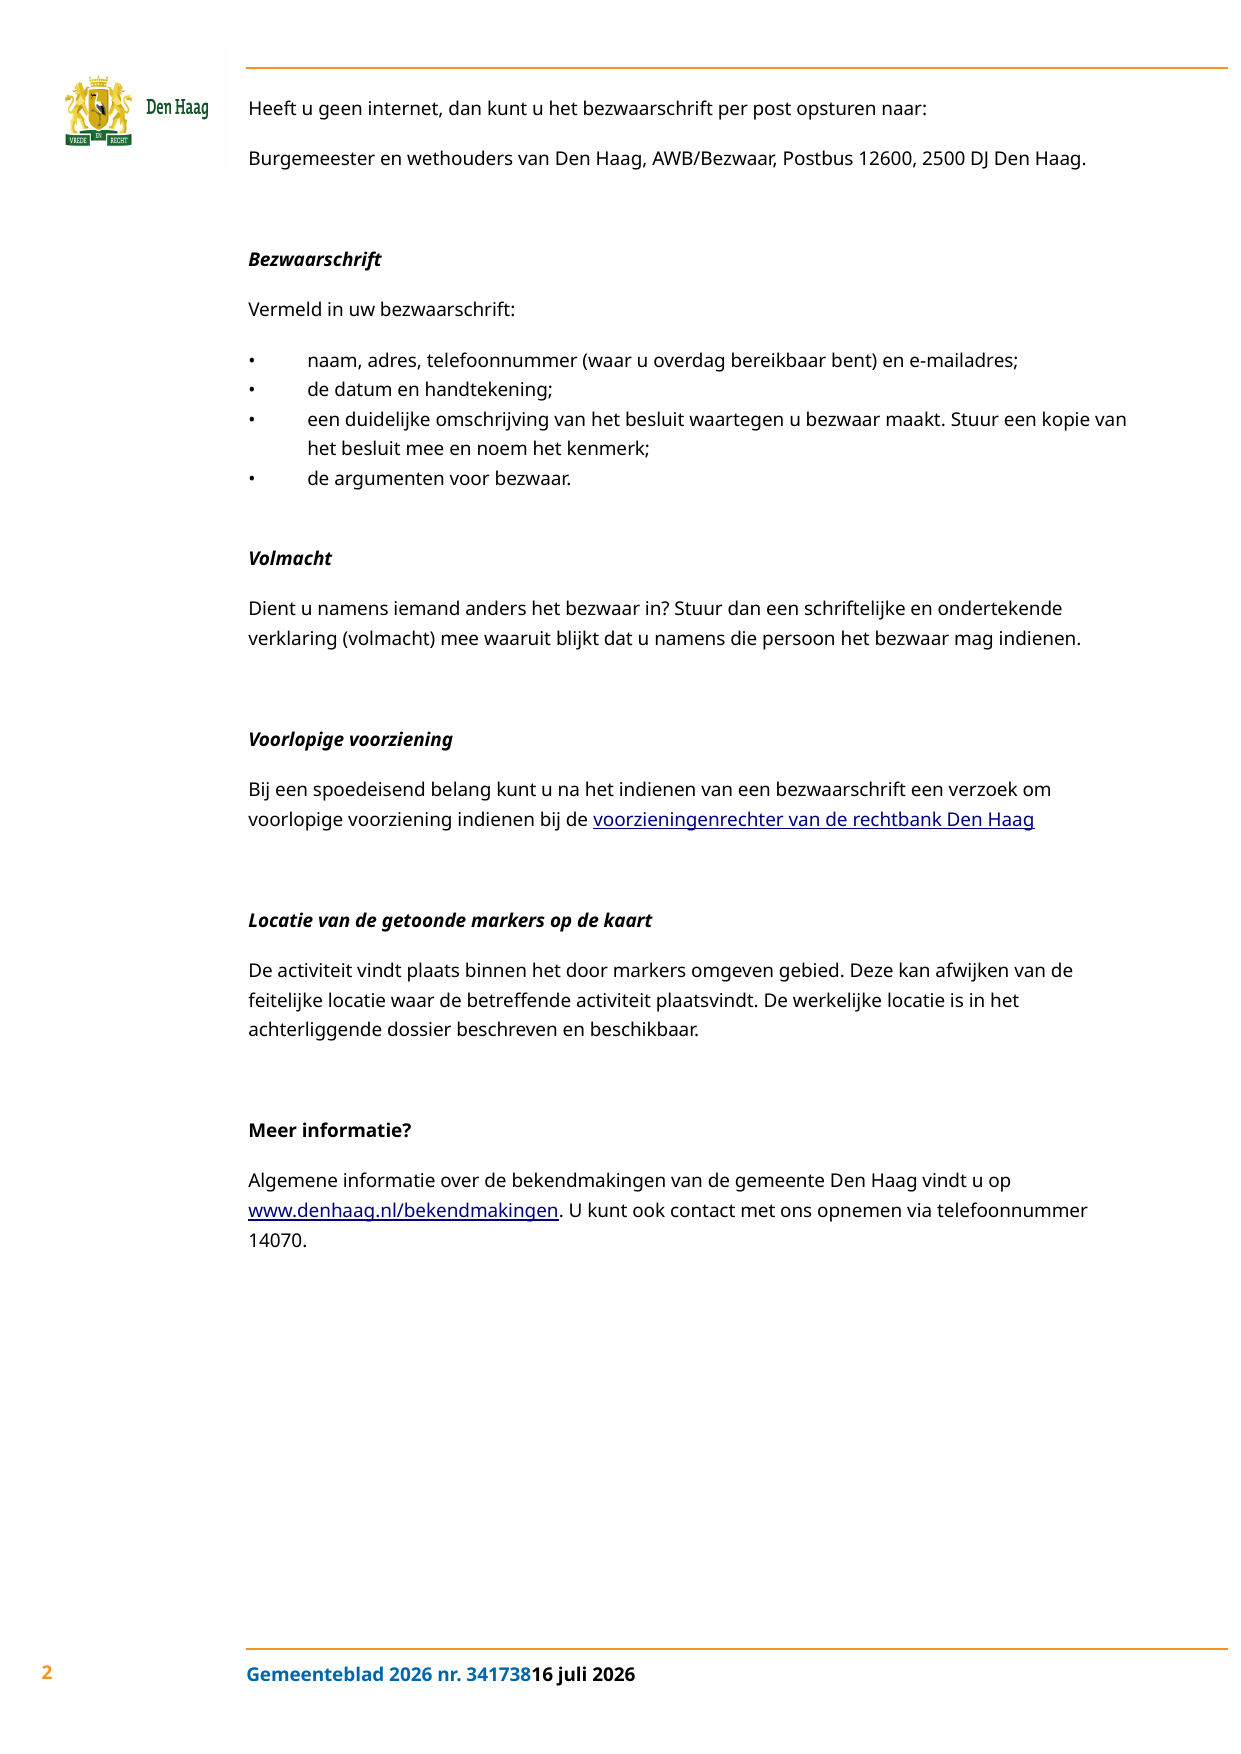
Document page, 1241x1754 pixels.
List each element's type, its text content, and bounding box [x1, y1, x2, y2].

text Bij een spoedeisend belang kunt u na het indienen van een bezwaarschrift een verzoek om voorlopige voorziening indienen bij de voorzieningenrechter van de rechtbank Den Haag [248, 776, 1152, 832]
text Bezwaarschrift [248, 246, 1152, 272]
text Voorlopige voorziening [248, 726, 1152, 752]
text Vermeld in uw bezwaarschrift: [248, 296, 1152, 322]
text De activiteit vindt plaats binnen het door markers omgeven gebied. Deze kan afwijken van de feitelijke locatie waar de betreffende activiteit plaatsvindt. De werkelijke locatie is in het achterliggende dossier beschreven en beschikbaar. [248, 957, 1152, 1042]
picture [41, 47, 231, 172]
text Heeft u geen internet, dan kunt u het bezwaarschrift per post opsturen naar: [248, 95, 1152, 121]
text Meer informatie? [248, 1117, 1152, 1143]
text Burgemeester en wethouders van Den Haag, AWB/Bezwaar, Postbus 12600, 2500 DJ Den Haag. [248, 145, 1152, 171]
list de datum en handtekening; [248, 376, 1152, 402]
text Dient u namens iemand anders het bezwaar in? Stuur dan een schriftelijke en ondertekende verklaring (volmacht) mee waaruit blijkt dat u namens die persoon het bezwaar mag indienen. [248, 596, 1152, 651]
text Algemene informatie over de bekendmakingen van de gemeente Den Haag vindt u op www.denhaag.nl/bekendmakingen. U kunt ook contact met ons opnemen via telefoonnummer 14070. [248, 1168, 1152, 1253]
text Volmacht [248, 545, 1152, 571]
list de argumenten voor bezwaar. [248, 465, 1152, 491]
text Locatie van de getoonde markers op de kaart [248, 907, 1152, 933]
list naam, adres, telefoonnummer (waar u overdag bereikbaar bent) en e-mailadres; [248, 347, 1152, 373]
list een duidelijke omschrijving van het besluit waartegen u bezwaar maakt. Stuur een kopie van het besluit mee en noem het kenmerk; [248, 406, 1152, 461]
